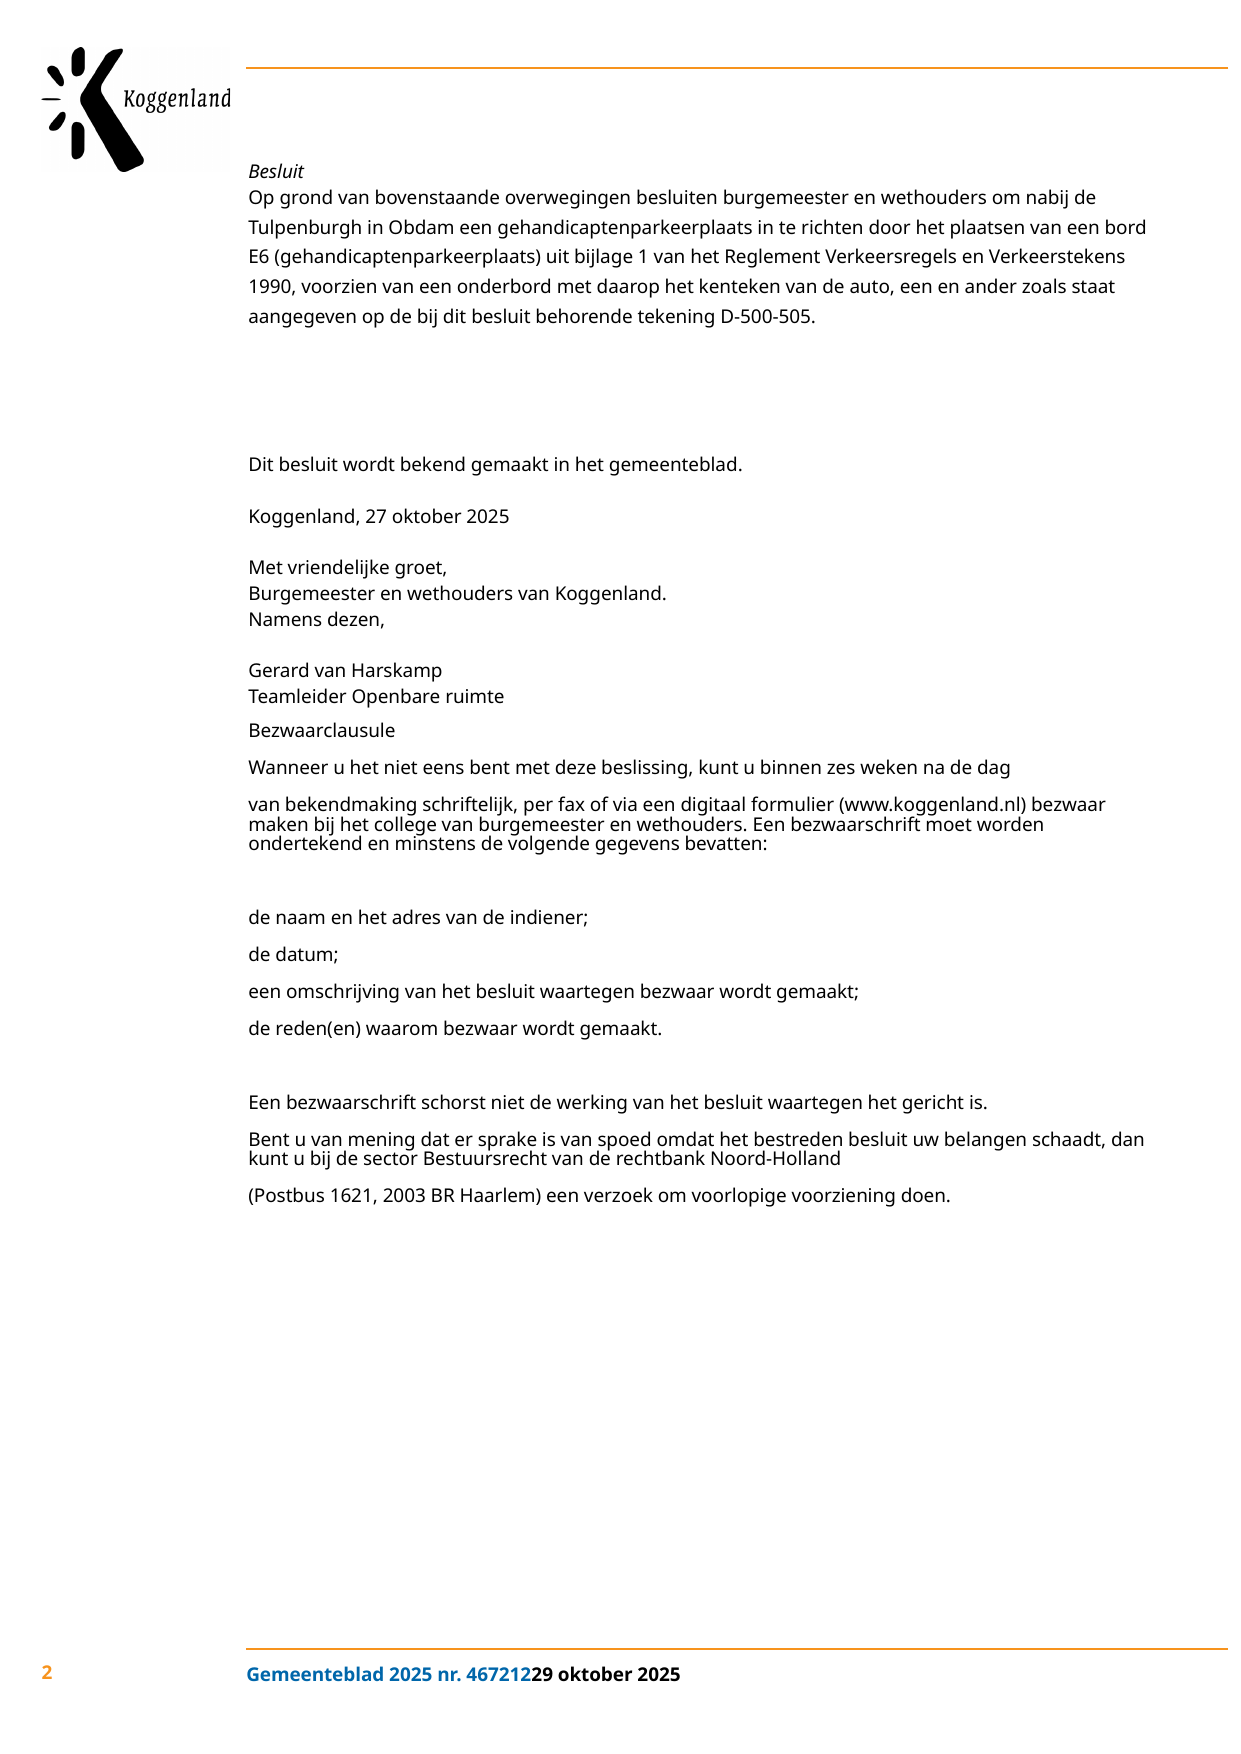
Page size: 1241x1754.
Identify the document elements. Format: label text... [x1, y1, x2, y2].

text Besluit [248, 159, 1152, 184]
text een omschrijving van het besluit waartegen bezwaar wordt gemaakt; [248, 983, 1152, 1002]
text Namens dezen, [248, 606, 1152, 632]
text Met vriendelijke groet, [248, 554, 1152, 580]
text Bent u van mening dat er sprake is van spoed omdat het bestreden besluit uw belangen schaadt, dan kunt u bij de sector Bestuursrecht van de rechtbank Noord-Holland [248, 1131, 1152, 1169]
text Koggenland, 27 oktober 2025 [248, 503, 1152, 529]
text Een bezwaarschrift schorst niet de werking van het besluit waartegen het gericht is. [248, 1094, 1152, 1113]
text Teamleider Openbare ruimte [248, 683, 1152, 709]
text Burgemeester en wethouders van Koggenland. [248, 580, 1152, 606]
text (Postbus 1621, 2003 BR Haarlem) een verzoek om voorlopige voorziening doen. [248, 1187, 1152, 1206]
text de reden(en) waarom bezwaar wordt gemaakt. [248, 1020, 1152, 1039]
text Gerard van Harskamp [248, 657, 1152, 683]
text de datum; [248, 946, 1152, 965]
text Wanneer u het niet eens bent met deze beslissing, kunt u binnen zes weken na de dag [248, 759, 1152, 779]
text van bekendmaking schriftelijk, per fax of via een digitaal formulier (www.koggenland.nl) bezwaar maken bij het college van burgemeester en wethouders. Een bezwaarschrift moet worden ondertekend en minstens de volgende gegevens bevatten: [248, 796, 1152, 854]
picture [41, 47, 231, 172]
text Bezwaarclausule [248, 722, 1152, 742]
text Op grond van bovenstaande overwegingen besluiten burgemeester en wethouders om nabij de Tulpenburgh in Obdam een gehandicaptenparkeerplaats in te richten door het plaatsen van een bord E6 (gehandicaptenparkeerplaats) uit bijlage 1 van het Reglement Verkeersregels en Verkeerstekens 1990, voorzien van een onderbord met daarop het kenteken van de auto, een en ander zoals staat aangegeven op de bij dit besluit behorende tekening D-500-505. [248, 184, 1152, 328]
text de naam en het adres van de indiener; [248, 909, 1152, 928]
text Dit besluit wordt bekend gemaakt in het gemeenteblad. [248, 451, 1152, 477]
